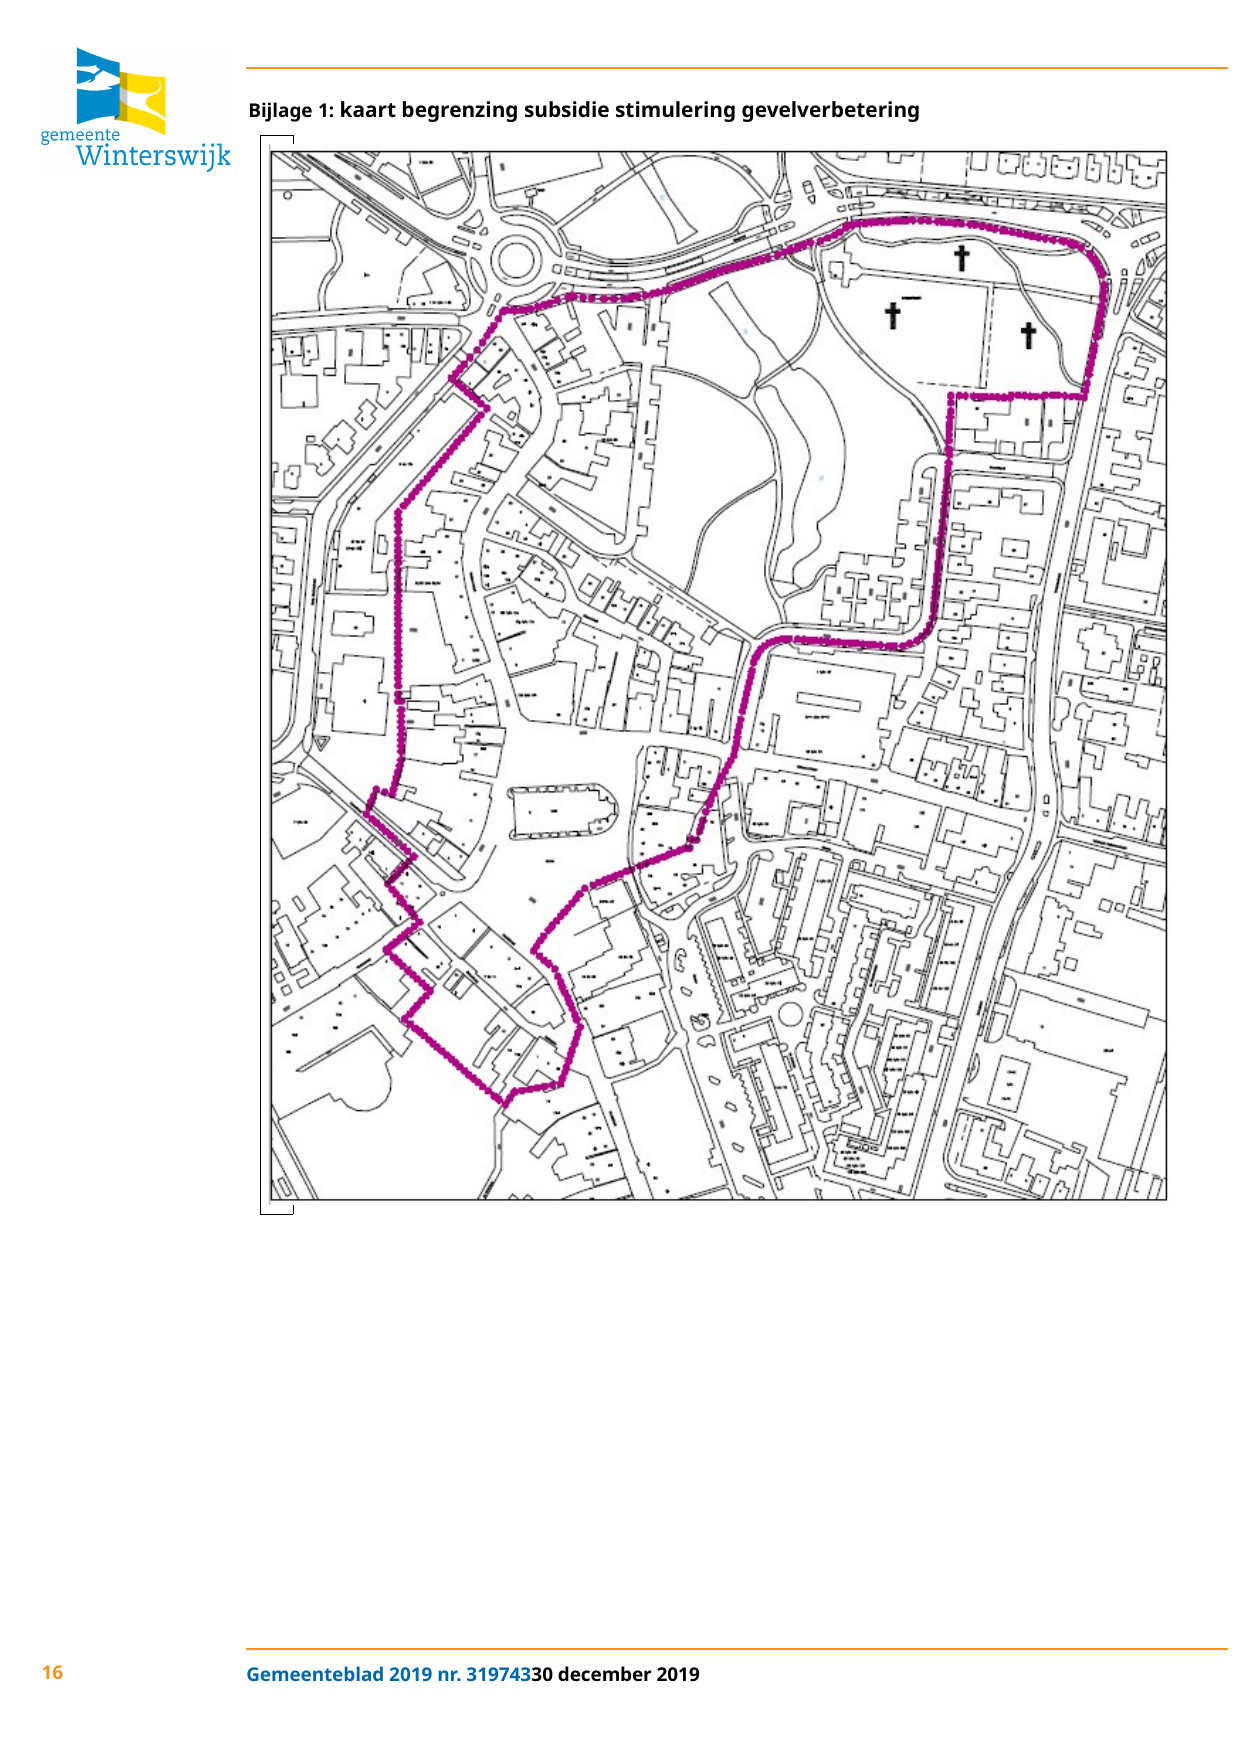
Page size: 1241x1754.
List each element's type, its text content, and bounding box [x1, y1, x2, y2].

picture [41, 47, 231, 172]
picture [225, 153, 231, 162]
text Bijlage 1: kaart begrenzing subsidie stimulering gevelverbetering [248, 95, 1152, 123]
picture [268, 144, 1173, 1205]
